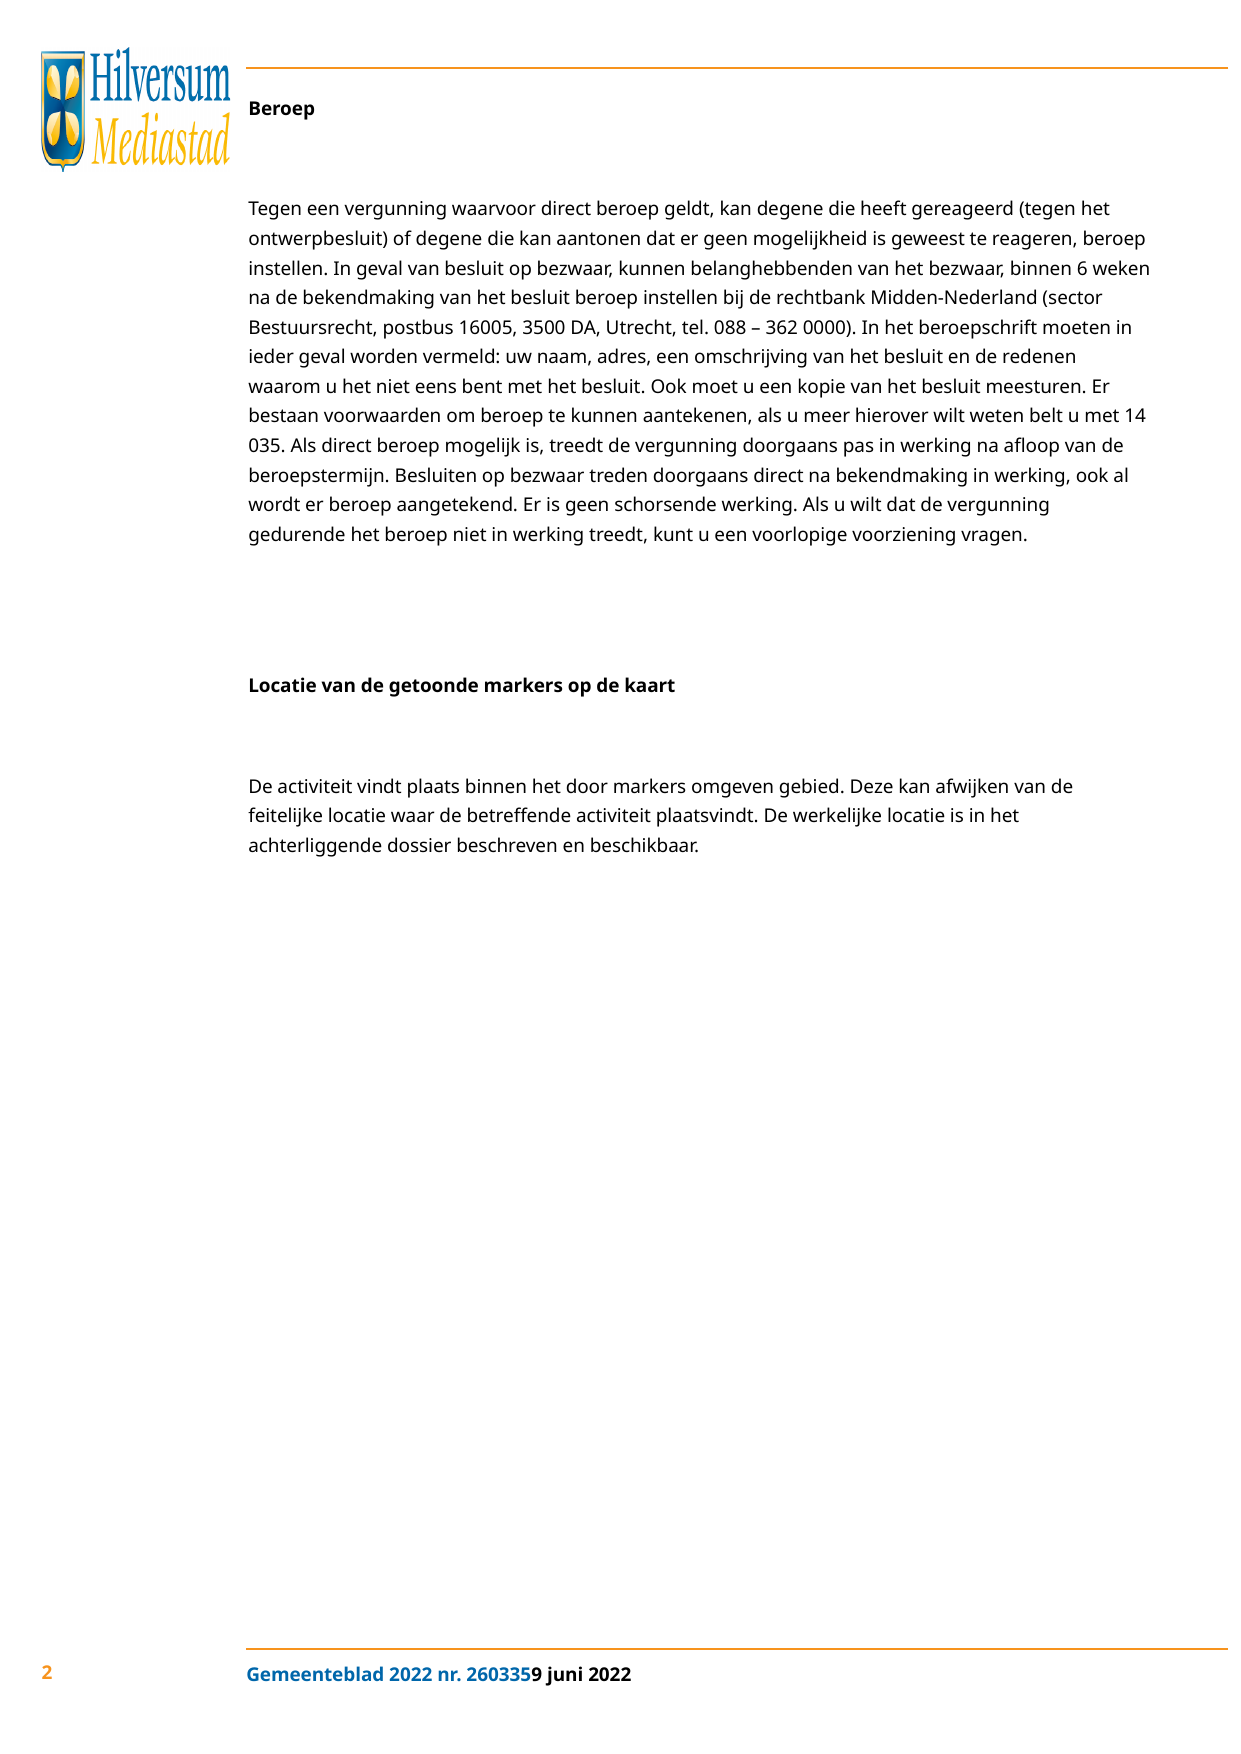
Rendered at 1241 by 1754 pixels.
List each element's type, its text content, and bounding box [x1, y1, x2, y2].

text Beroep [248, 95, 1152, 121]
text De activiteit vindt plaats binnen het door markers omgeven gebied. Deze kan afwijken van de feitelijke locatie waar de betreffende activiteit plaatsvindt. De werkelijke locatie is in het achterliggende dossier beschreven en beschikbaar. [248, 773, 1152, 858]
text Locatie van de getoonde markers op de kaart [248, 672, 1152, 698]
text Tegen een vergunning waarvoor direct beroep geldt, kan degene die heeft gereageerd (tegen het ontwerpbesluit) of degene die kan aantonen dat er geen mogelijkheid is geweest te reageren, beroep instellen. In geval van besluit op bezwaar, kunnen belanghebbenden van het bezwaar, binnen 6 weken na de bekendmaking van het besluit beroep instellen bij de rechtbank Midden-Nederland (sector Bestuursrecht, postbus 16005, 3500 DA, Utrecht, tel. 088 – 362 0000). In het beroepschrift moeten in ieder geval worden vermeld: uw naam, adres, een omschrijving van het besluit en de redenen waarom u het niet eens bent met het besluit. Ook moet u een kopie van het besluit meesturen. Er bestaan voorwaarden om beroep te kunnen aantekenen, als u meer hierover wilt weten belt u met 14 035. Als direct beroep mogelijk is, treedt de vergunning doorgaans pas in werking na afloop van de beroepstermijn. Besluiten op bezwaar treden doorgaans direct na bekendmaking in werking, ook al wordt er beroep aangetekend. Er is geen schorsende werking. Als u wilt dat de vergunning gedurende het beroep niet in werking treedt, kunt u een voorlopige voorziening vragen. [248, 196, 1152, 547]
picture [41, 47, 231, 172]
